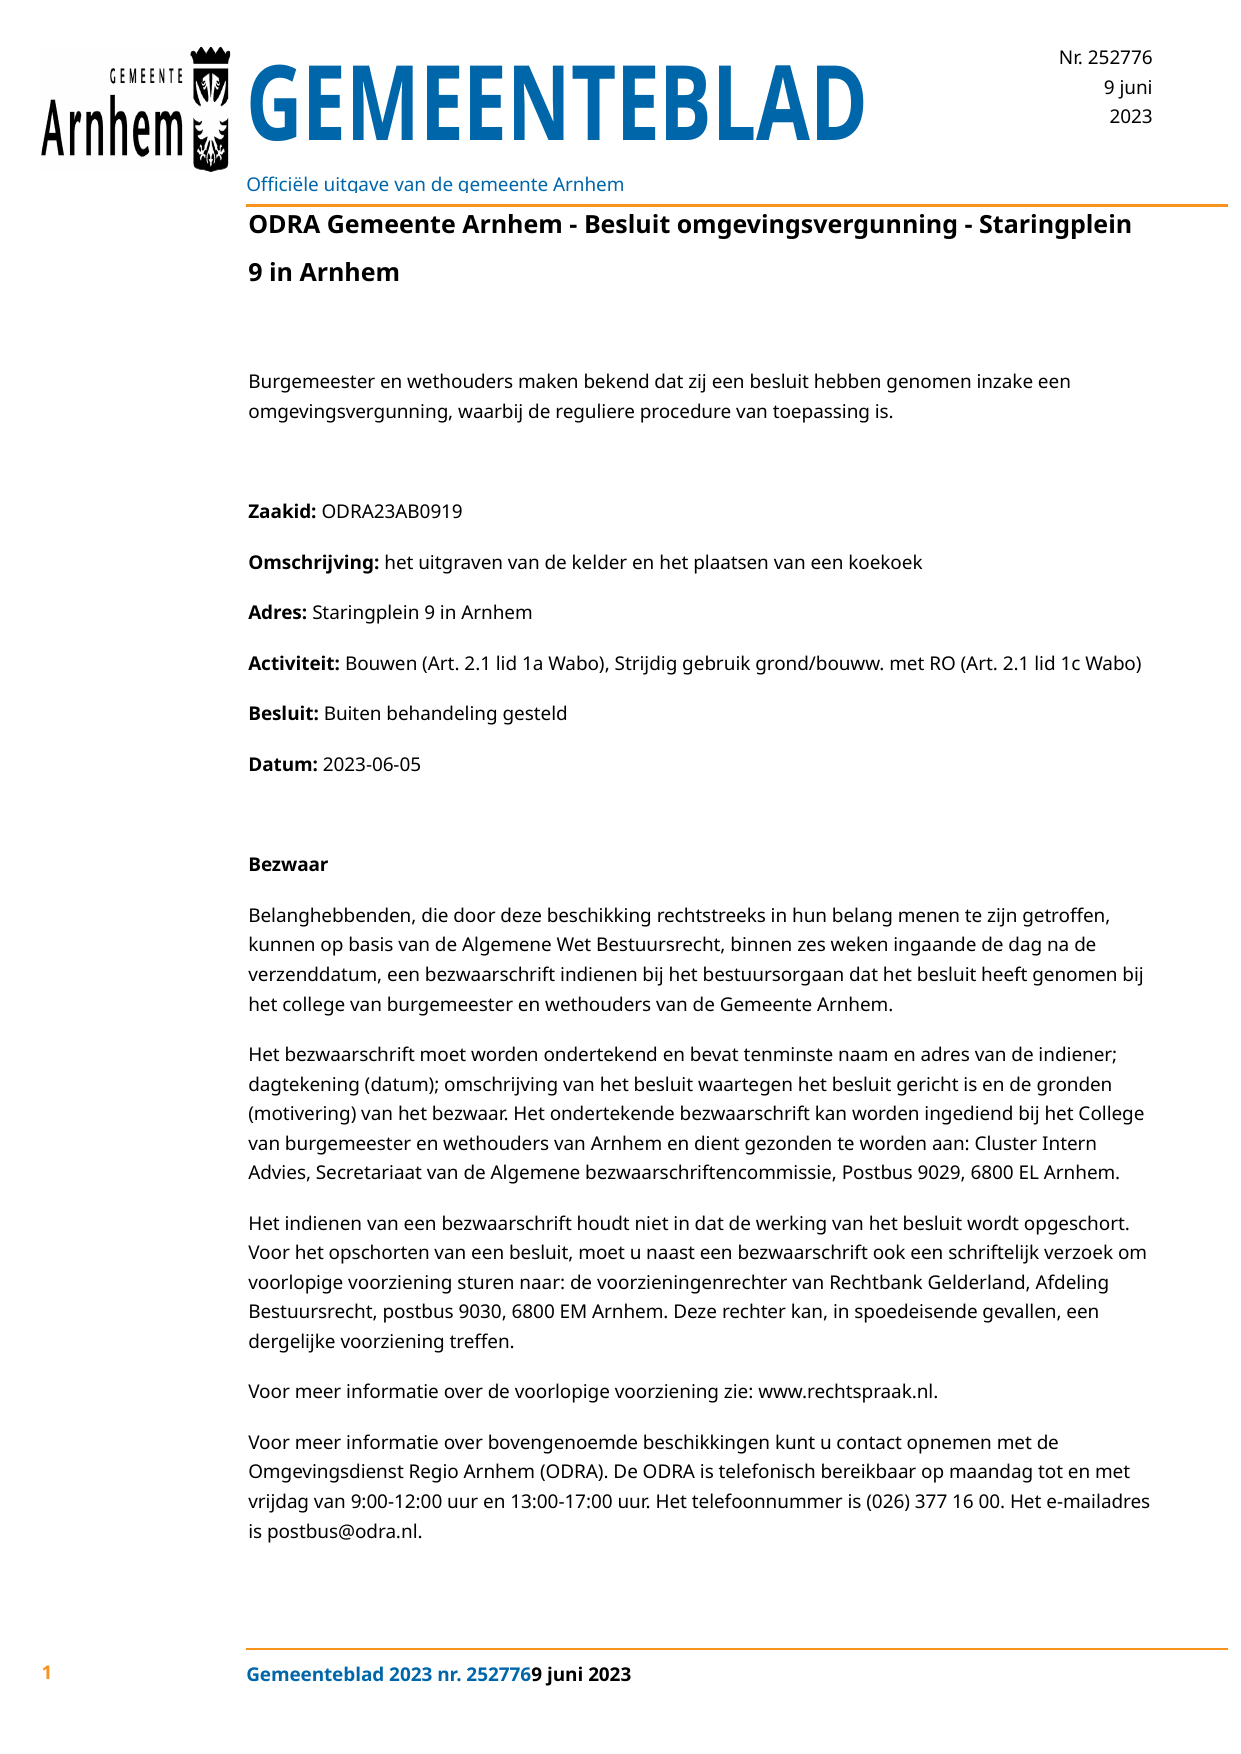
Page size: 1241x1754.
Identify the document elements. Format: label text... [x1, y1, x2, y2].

text Besluit: Buiten behandeling gesteld [248, 700, 1152, 726]
text Adres: Staringplein 9 in Arnhem [248, 599, 1152, 625]
text Activiteit: Bouwen (Art. 2.1 lid 1a Wabo), Strijdig gebruik grond/bouww. met RO (Art. 2.1 lid 1c Wabo) [248, 650, 1152, 676]
text Voor meer informatie over bovengenoemde beschikkingen kunt u contact opnemen met de Omgevingsdienst Regio Arnhem (ODRA). De ODRA is telefonisch bereikbaar op maandag tot en met vrijdag van 9:00-12:00 uur en 13:00-17:00 uur. Het telefoonnummer is (026) 377 16 00. Het e-mailadres is postbus@odra.nl. [248, 1429, 1152, 1544]
text Omschrijving: het uitgraven van de kelder en het plaatsen van een koekoek [248, 549, 1152, 575]
text Bezwaar [248, 852, 1152, 877]
text Burgemeester en wethouders maken bekend dat zij een besluit hebben genomen inzake een omgevingsvergunning, waarbij de reguliere procedure van toepassing is. [248, 368, 1152, 424]
text Datum: 2023-06-05 [248, 751, 1152, 777]
text Belanghebbenden, die door deze beschikking rechtstreeks in hun belang menen te zijn getroffen, kunnen op basis van de Algemene Wet Bestuursrecht, binnen zes weken ingaande de dag na de verzenddatum, een bezwaarschrift indienen bij het bestuursorgaan dat het besluit heeft genomen bij het college van burgemeester en wethouders van de Gemeente Arnhem. [248, 902, 1152, 1017]
text Het indienen van een bezwaarschrift houdt niet in dat de werking van het besluit wordt opgeschort. Voor het opschorten van een besluit, moet u naast een bezwaarschrift ook een schriftelijk verzoek om voorlopige voorziening sturen naar: de voorzieningenrechter van Rechtbank Gelderland, Afdeling Bestuursrecht, postbus 9030, 6800 EM Arnhem. Deze rechter kan, in spoedeisende gevallen, een dergelijke voorziening treffen. [248, 1210, 1152, 1354]
text Voor meer informatie over de voorlopige voorziening zie: www.rechtspraak.nl. [248, 1379, 1152, 1404]
text Zaakid: ODRA23AB0919 [248, 499, 1152, 524]
text Het bezwaarschrift moet worden ondertekend en bevat tenminste naam en adres van de indiener; dagtekening (datum); omschrijving van het besluit waartegen het besluit gericht is en de gronden (motivering) van het bezwaar. Het ondertekende bezwaarschrift kan worden ingediend bij het College van burgemeester en wethouders van Arnhem en dient gezonden te worden aan: Cluster Intern Advies, Secretariaat van de Algemene bezwaarschriftencommissie, Postbus 9029, 6800 EL Arnhem. [248, 1041, 1152, 1185]
text ODRA Gemeente Arnhem - Besluit omgevingsvergunning - Staringplein 9 in Arnhem [248, 207, 1152, 288]
picture [41, 47, 231, 172]
